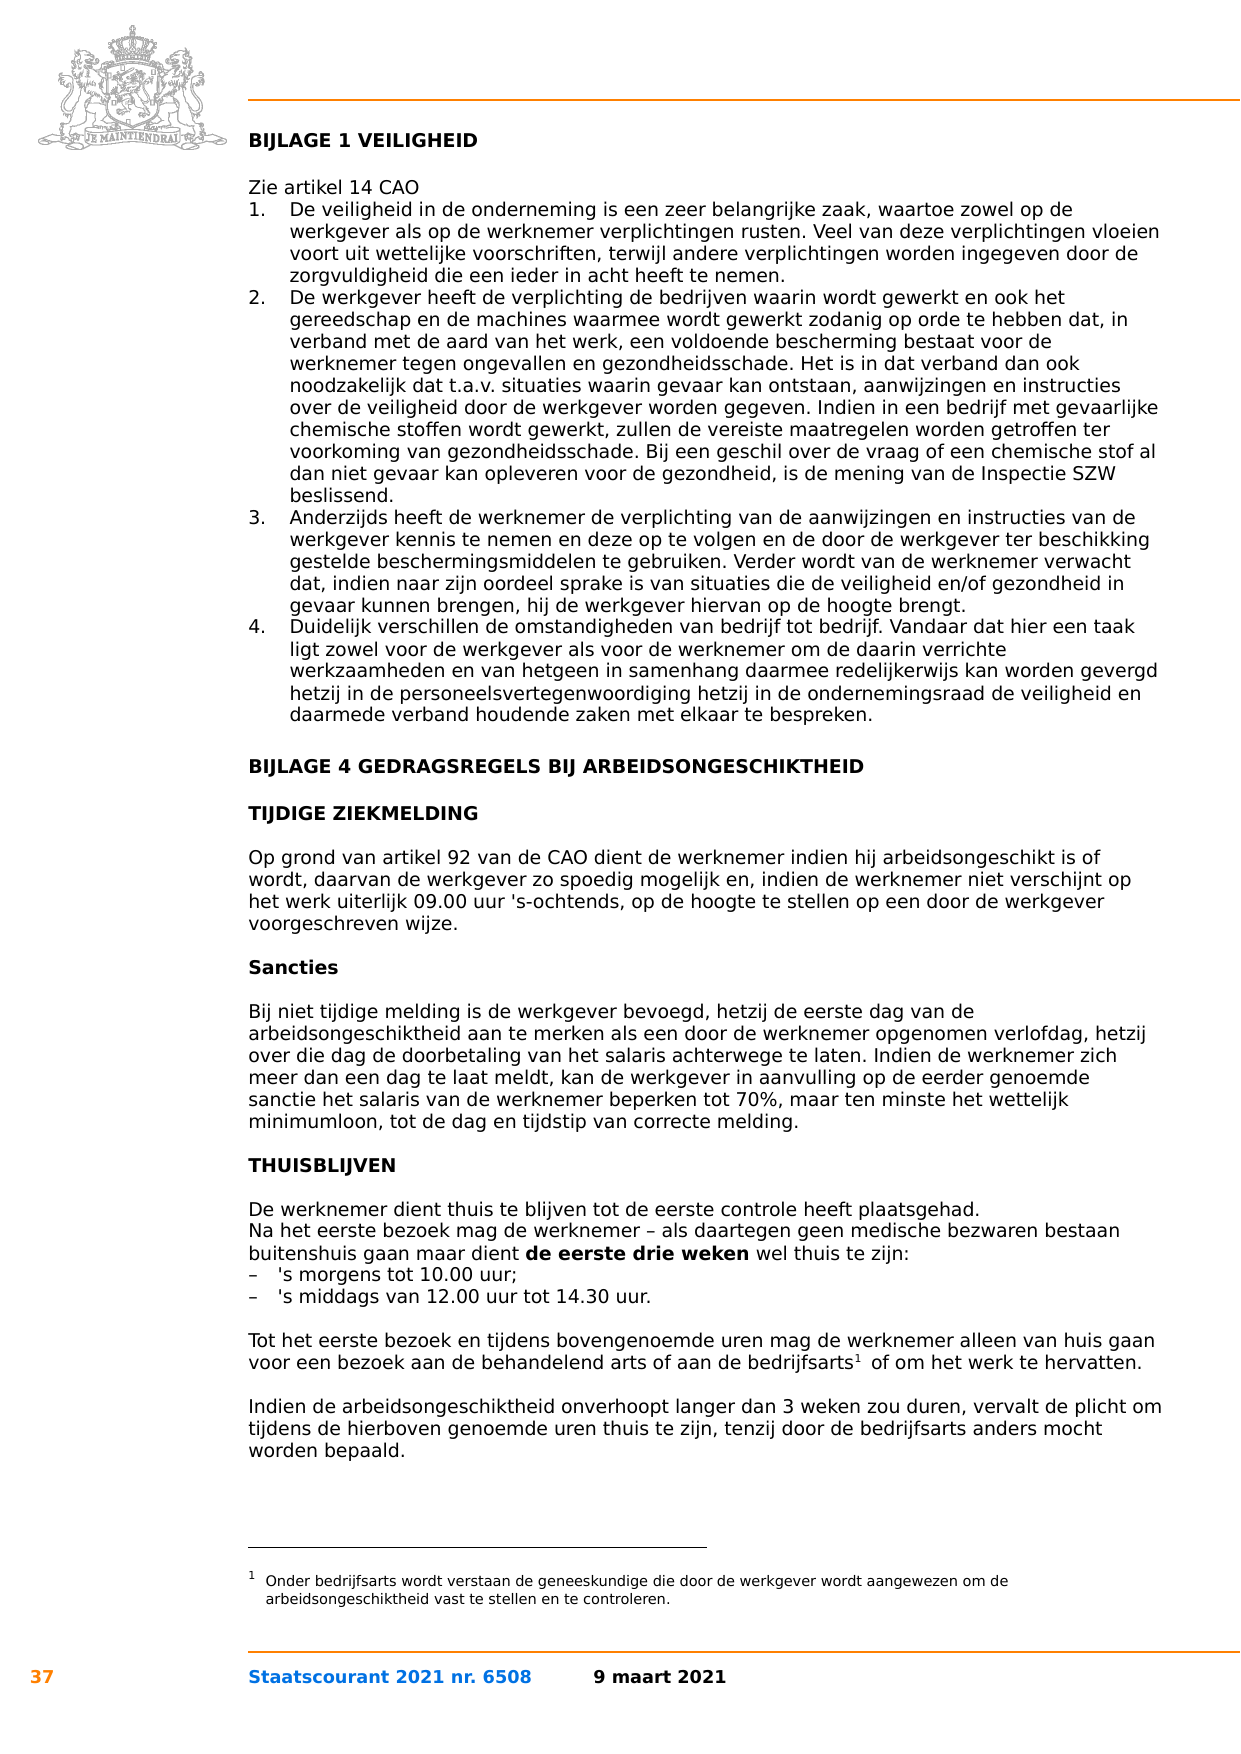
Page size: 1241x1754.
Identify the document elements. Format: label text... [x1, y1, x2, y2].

text 1. De veiligheid in de onderneming is een zeer belangrijke zaak, waartoe zowel op de werkgever als op de werknemer verplichtingen rusten. Veel van deze verplichtingen vloeien voort uit wettelijke voorschriften, terwijl andere verplichtingen worden ingegeven door de zorgvuldigheid die een ieder in acht heeft te nemen. [248, 199, 1163, 287]
text Op grond van artikel 92 van de CAO dient de werknemer indien hij arbeidsongeschikt is of wordt, daarvan de werkgever zo spoedig mogelijk en, indien de werknemer niet verschijnt op het werk uiterlijk 09.00 uur 's-ochtends, op de hoogte te stellen op een door de werkgever voorgeschreven wijze. [248, 847, 1163, 935]
text Indien de arbeidsongeschiktheid onverhoopt langer dan 3 weken zou duren, vervalt de plicht om tijdens de hierboven genoemde uren thuis te zijn, tenzij door de bedrijfsarts anders mocht worden bepaald. [248, 1396, 1163, 1462]
text Onder bedrijfsarts wordt verstaan de geneeskundige die door de werkgever wordt aangewezen om de arbeidsongeschiktheid vast te stellen en te controleren. [248, 1569, 1163, 1608]
subtitle Sancties [248, 957, 1163, 979]
subtitle BIJLAGE 4 GEDRAGSREGELS BIJ ARBEIDSONGESCHIKTHEID [248, 756, 1163, 778]
text Zie artikel 14 CAO [248, 177, 1163, 199]
text – 's middags van 12.00 uur tot 14.30 uur. [248, 1286, 1163, 1308]
subtitle THUISBLIJVEN [248, 1154, 1163, 1177]
text Bij niet tijdige melding is de werkgever bevoegd, hetzij de eerste dag van de arbeidsongeschiktheid aan te merken als een door de werknemer opgenomen verlofdag, hetzij over die dag de doorbetaling van het salaris achterwege te laten. Indien de werknemer zich meer dan een dag te laat meldt, kan de werkgever in aanvulling op de eerder genoemde sanctie het salaris van de werknemer beperken tot 70%, maar ten minste het wettelijk minimumloon, tot de dag en tijdstip van correcte melding. [248, 1001, 1163, 1133]
text Na het eerste bezoek mag de werknemer – als daartegen geen medische bezwaren bestaan buitenshuis gaan maar dient de eerste drie weken wel thuis te zijn: [248, 1220, 1163, 1264]
text Tot het eerste bezoek en tijdens bovengenoemde uren mag de werknemer alleen van huis gaan voor een bezoek aan de behandelend arts of aan de bedrijfsarts of om het werk te hervatten. [248, 1330, 1163, 1374]
text 4. Duidelijk verschillen de omstandigheden van bedrijf tot bedrijf. Vandaar dat hier een taak ligt zowel voor de werkgever als voor de werknemer om de daarin verrichte werkzaamheden en van hetgeen in samenhang daarmee redelijkerwijs kan worden gevergd hetzij in de personeelsvertegenwoordiging hetzij in de ondernemingsraad de veiligheid en daarmede verband houdende zaken met elkaar te bespreken. [248, 616, 1163, 726]
subtitle BIJLAGE 1 VEILIGHEID [248, 130, 1163, 152]
text De werknemer dient thuis te blijven tot de eerste controle heeft plaatsgehad. [248, 1198, 1163, 1220]
picture [38, 25, 227, 150]
text 2. De werkgever heeft de verplichting de bedrijven waarin wordt gewerkt en ook het gereedschap en de machines waarmee wordt gewerkt zodanig op orde te hebben dat, in verband met de aard van het werk, een voldoende bescherming bestaat voor de werknemer tegen ongevallen en gezondheidsschade. Het is in dat verband dan ook noodzakelijk dat t.a.v. situaties waarin gevaar kan ontstaan, aanwijzingen en instructies over de veiligheid door de werkgever worden gegeven. Indien in een bedrijf met gevaarlijke chemische stoffen wordt gewerkt, zullen de vereiste maatregelen worden getroffen ter voorkoming van gezondheidsschade. Bij een geschil over de vraag of een chemische stof al dan niet gevaar kan opleveren voor de gezondheid, is de mening van de Inspectie SZW beslissend. [248, 287, 1163, 507]
text – 's morgens tot 10.00 uur; [248, 1264, 1163, 1286]
text 3. Anderzijds heeft de werknemer de verplichting van de aanwijzingen en instructies van de werkgever kennis te nemen en deze op te volgen en de door de werkgever ter beschikking gestelde beschermingsmiddelen te gebruiken. Verder wordt van de werknemer verwacht dat, indien naar zijn oordeel sprake is van situaties die de veiligheid en/of gezondheid in gevaar kunnen brengen, hij de werkgever hiervan op de hoogte brengt. [248, 507, 1163, 616]
subtitle TIJDIGE ZIEKMELDING [248, 803, 1163, 825]
